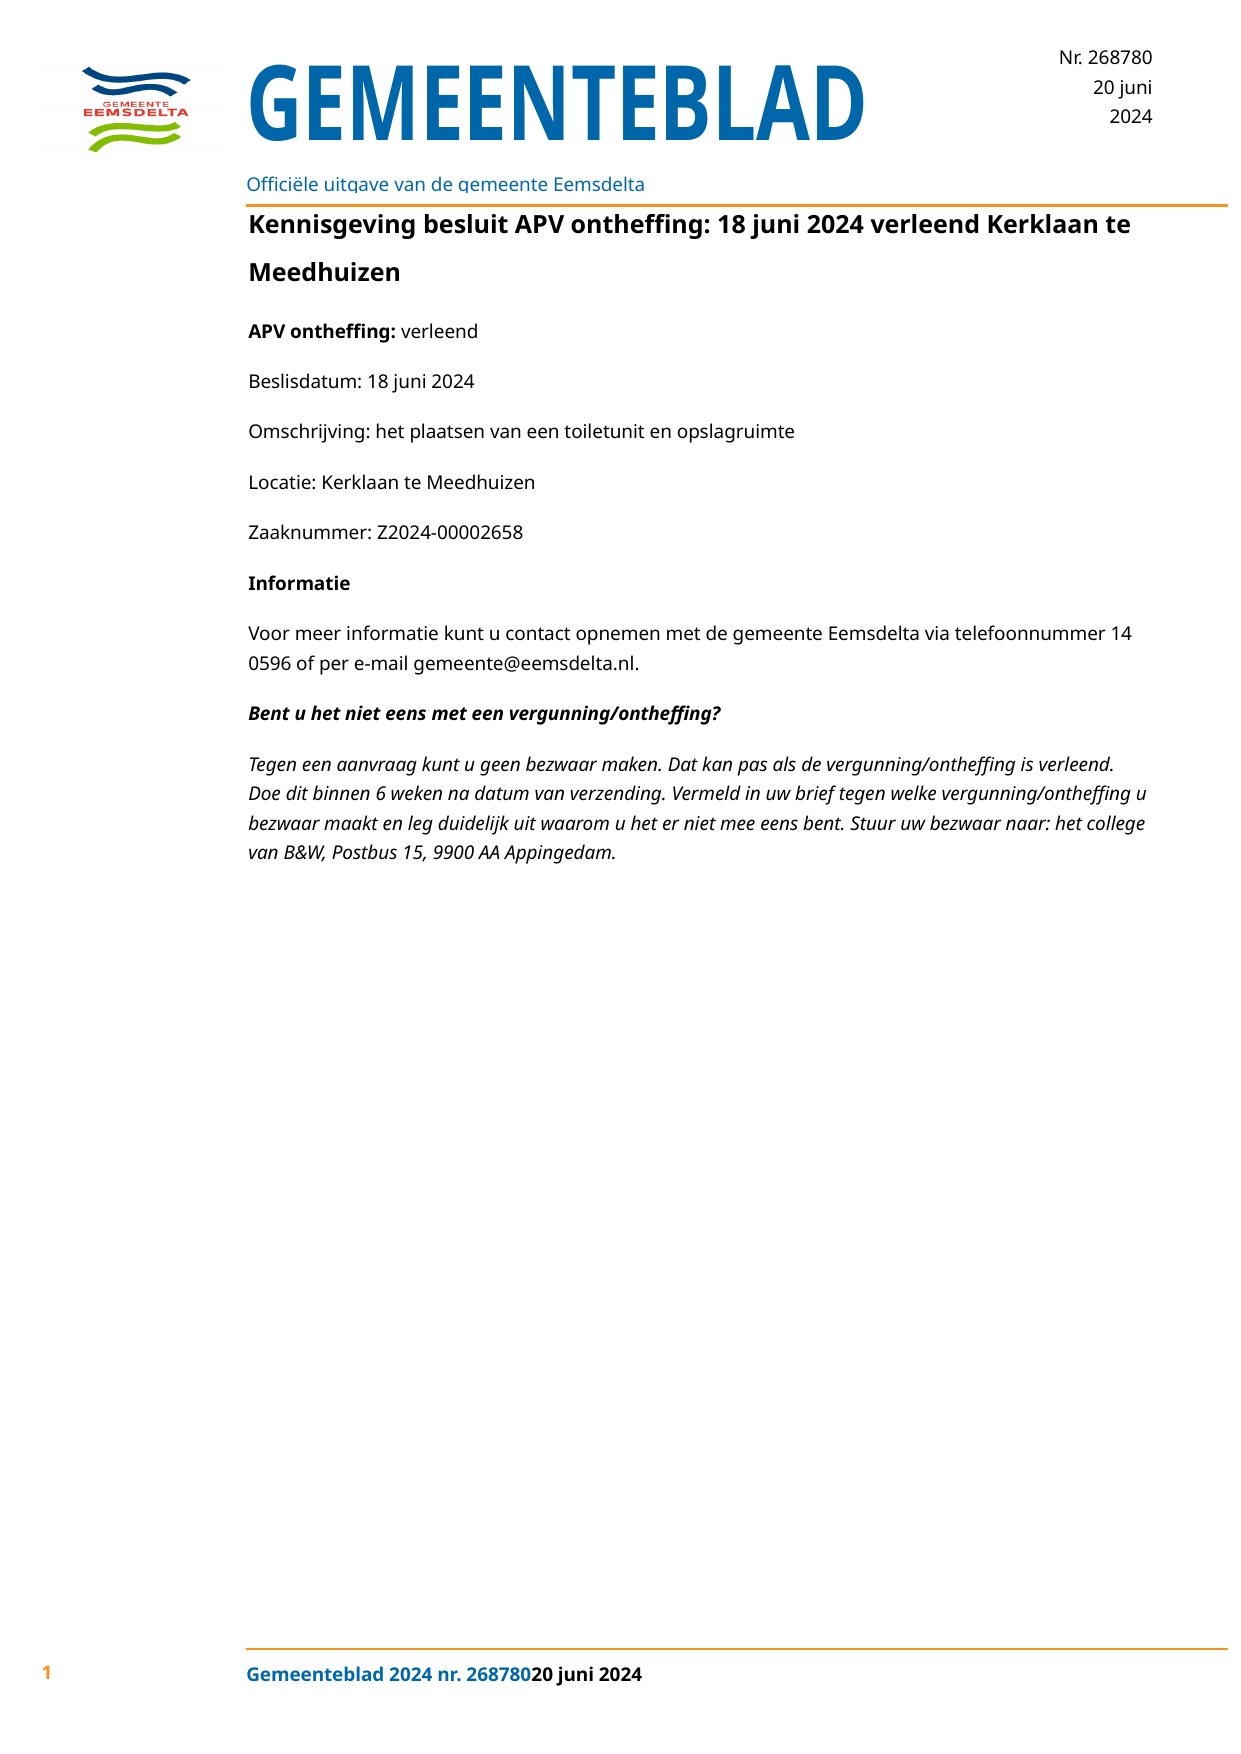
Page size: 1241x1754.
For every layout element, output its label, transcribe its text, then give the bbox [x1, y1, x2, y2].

text Omschrijving: het plaatsen van een toiletunit en opslagruimte [248, 419, 1152, 444]
text Voor meer informatie kunt u contact opnemen met de gemeente Eemsdelta via telefoonnummer 14 0596 of per e-mail gemeente@eemsdelta.nl. [248, 620, 1152, 676]
text Tegen een aanvraag kunt u geen bezwaar maken. Dat kan pas als de vergunning/ontheffing is verleend. Doe dit binnen 6 weken na datum van verzending. Vermeld in uw brief tegen welke vergunning/ontheffing u bezwaar maakt en leg duidelijk uit waarom u het er niet mee eens bent. Stuur uw bezwaar naar: het college van B&W, Postbus 15, 9900 AA Appingedam. [248, 751, 1152, 865]
picture [41, 47, 231, 172]
text Beslisdatum: 18 juni 2024 [248, 368, 1152, 394]
text APV ontheffing: verleend [248, 318, 1152, 344]
text Informatie [248, 570, 1152, 596]
text Bent u het niet eens met een vergunning/ontheffing? [248, 700, 1152, 726]
text Zaaknummer: Z2024-00002658 [248, 519, 1152, 545]
text Locatie: Kerklaan te Meedhuizen [248, 469, 1152, 495]
text Kennisgeving besluit APV ontheffing: 18 juni 2024 verleend Kerklaan te Meedhuizen [248, 207, 1152, 288]
